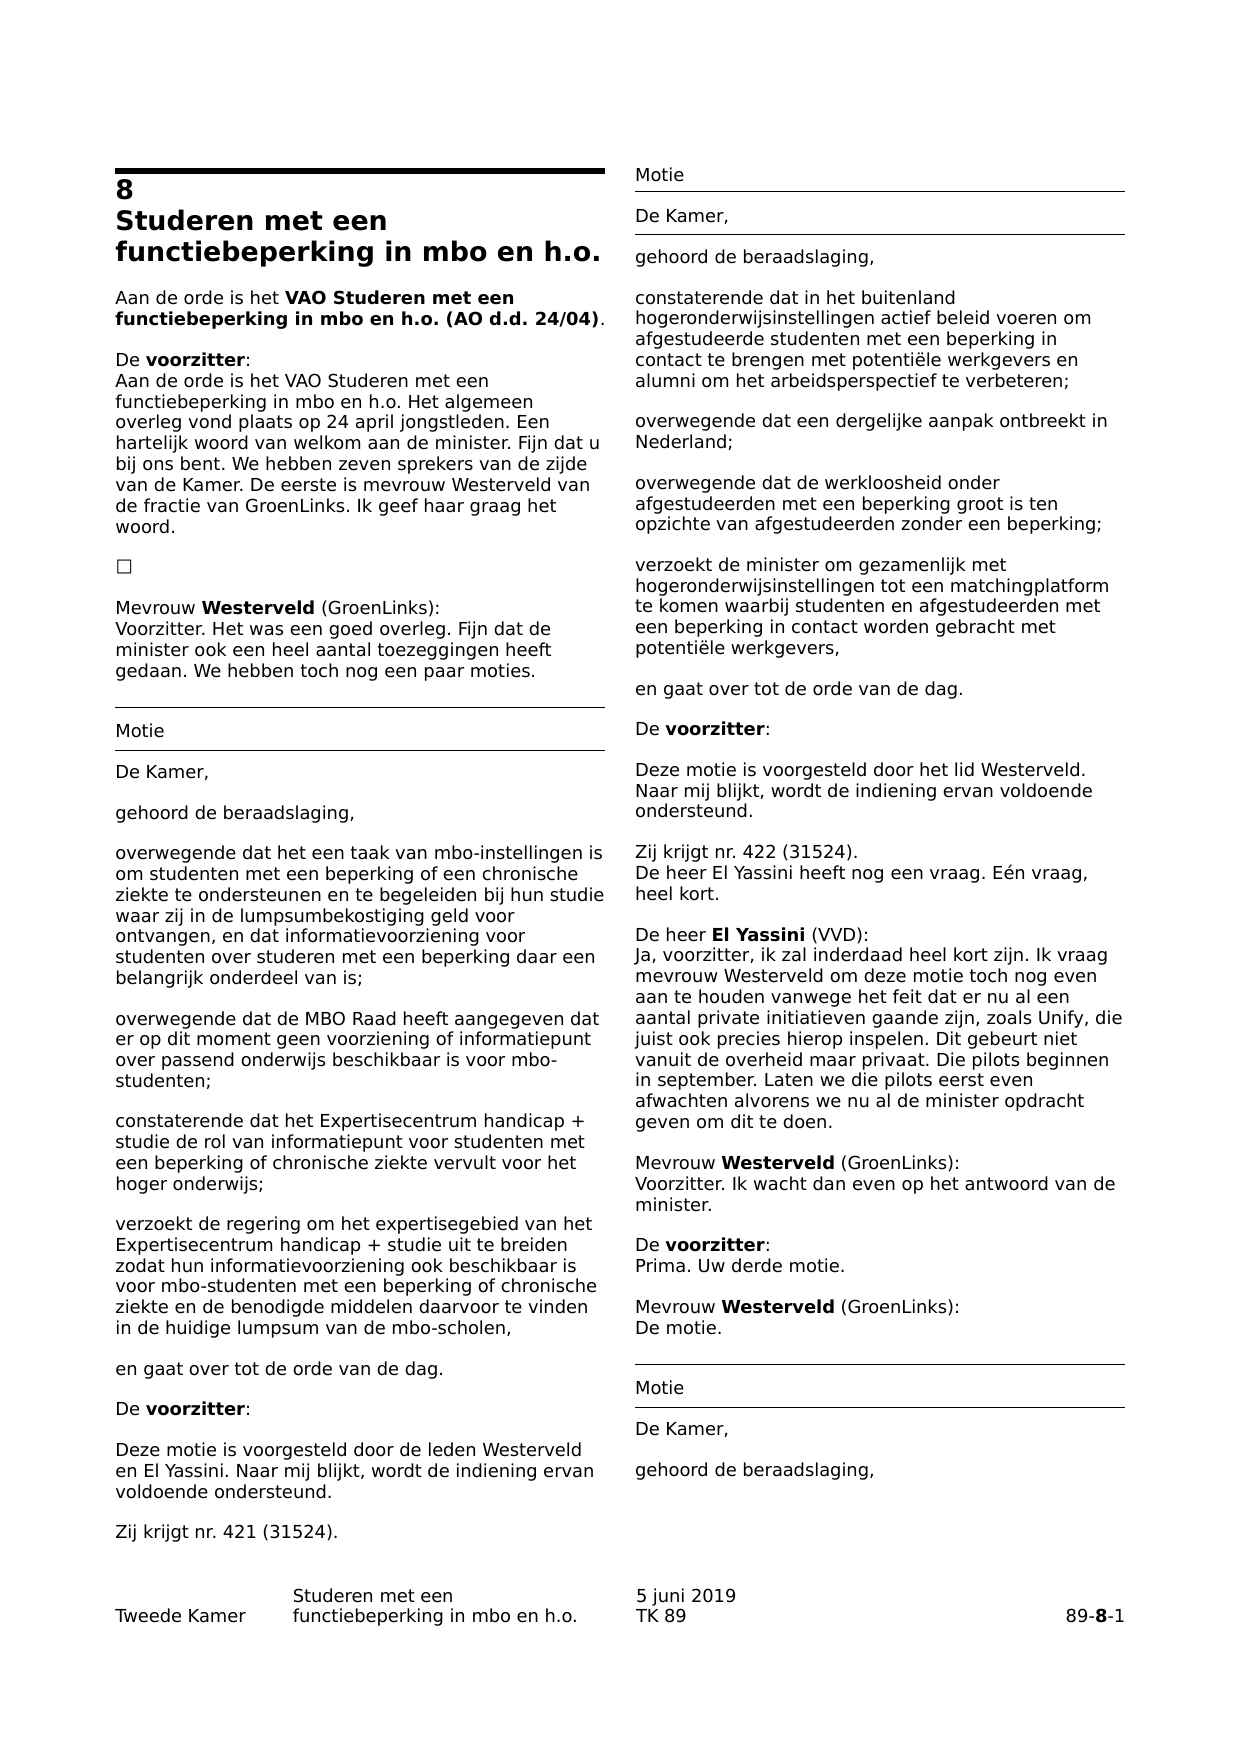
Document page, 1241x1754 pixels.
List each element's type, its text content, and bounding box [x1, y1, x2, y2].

text Motie [115, 721, 605, 742]
text De motie. [635, 1317, 1125, 1338]
text overwegende dat het een taak van mbo-instellingen is om studenten met een beperking of een chronische ziekte te ondersteunen en te begeleiden bij hun studie waar zij in de lumpsumbekostiging geld voor ontvangen, en dat informatievoorziening voor studenten over studeren met een beperking daar een belangrijk onderdeel van is; [115, 843, 605, 988]
text Deze motie is voorgesteld door het lid Westerveld. Naar mij blijkt, wordt de indiening ervan voldoende ondersteund. [635, 760, 1125, 822]
text De voorzitter: [635, 719, 1125, 740]
text Mevrouw Westerveld (GroenLinks): [115, 598, 605, 619]
text Mevrouw Westerveld (GroenLinks): [635, 1297, 1125, 1317]
text overwegende dat de werkloosheid onder afgestudeerden met een beperking groot is ten opzichte van afgestudeerden zonder een beperking; [635, 473, 1125, 535]
title 8 Studeren met een functiebeperking in mbo en h.o. [115, 174, 605, 268]
text overwegende dat een dergelijke aanpak ontbreekt in Nederland; [635, 411, 1125, 453]
text De Kamer, [635, 206, 1125, 227]
text Ja, voorzitter, ik zal inderdaad heel kort zijn. Ik vraag mevrouw Westerveld om deze motie toch nog even aan te houden vanwege het feit dat er nu al een aantal private initiatieven gaande zijn, zoals Unify, die juist ook precies hierop inspelen. Dit gebeurt niet vanuit de overheid maar privaat. Die pilots beginnen in september. Laten we die pilots eerst even afwachten alvorens we nu al de minister opdracht geven om dit te doen. [635, 945, 1125, 1133]
text overwegende dat de MBO Raad heeft aangegeven dat er op dit moment geen voorziening of informatiepunt over passend onderwijs beschikbaar is voor mbo-studenten; [115, 1008, 605, 1091]
text gehoord de beraadslaging, [115, 802, 605, 823]
text De Kamer, [635, 1419, 1125, 1439]
text constaterende dat in het buitenland hogeronderwijsinstellingen actief beleid voeren om afgestudeerde studenten met een beperking in contact te brengen met potentiële werkgevers en alumni om het arbeidsperspectief te verbeteren; [635, 287, 1125, 391]
text De voorzitter: [635, 1235, 1125, 1256]
text gehoord de beraadslaging, [635, 247, 1125, 267]
text De heer El Yassini heeft nog een vraag. Eén vraag, heel kort. [635, 863, 1125, 904]
text constaterende dat het Expertisecentrum handicap + studie de rol van informatiepunt voor studenten met een beperking of chronische ziekte vervult voor het hoger onderwijs; [115, 1111, 605, 1194]
text De voorzitter: [115, 1399, 605, 1420]
text Voorzitter. Het was een goed overleg. Fijn dat de minister ook een heel aantal toezeggingen heeft gedaan. We hebben toch nog een paar moties. [115, 619, 605, 681]
text ⬜ [115, 557, 605, 578]
text Prima. Uw derde motie. [635, 1256, 1125, 1277]
text Voorzitter. Ik wacht dan even op het antwoord van de minister. [635, 1173, 1125, 1215]
text De Kamer, [115, 762, 605, 782]
text Deze motie is voorgesteld door de leden Westerveld en El Yassini. Naar mij blijkt, wordt de indiening ervan voldoende ondersteund. [115, 1440, 605, 1502]
text Aan de orde is het VAO Studeren met een functiebeperking in mbo en h.o. (AO d.d. 24/04). [115, 288, 605, 330]
text gehoord de beraadslaging, [635, 1459, 1125, 1480]
text verzoekt de regering om het expertisegebied van het Expertisecentrum handicap + studie uit te breiden zodat hun informatievoorziening ook beschikbaar is voor mbo-studenten met een beperking of chronische ziekte en de benodigde middelen daarvoor te vinden in de huidige lumpsum van de mbo-scholen, [115, 1214, 605, 1338]
text Mevrouw Westerveld (GroenLinks): [635, 1153, 1125, 1173]
text en gaat over tot de orde van de dag. [115, 1358, 605, 1379]
text verzoekt de minister om gezamenlijk met hogeronderwijsinstellingen tot een matchingplatform te komen waarbij studenten en afgestudeerden met een beperking in contact worden gebracht met potentiële werkgevers, [635, 555, 1125, 658]
text Zij krijgt nr. 422 (31524). [635, 842, 1125, 863]
text Aan de orde is het VAO Studeren met een functiebeperking in mbo en h.o. Het algemeen overleg vond plaats op 24 april jongstleden. Een hartelijk woord van welkom aan de minister. Fijn dat u bij ons bent. We hebben zeven sprekers van de zijde van de Kamer. De eerste is mevrouw Westerveld van de fractie van GroenLinks. Ik geef haar graag het woord. [115, 371, 605, 537]
text Zij krijgt nr. 421 (31524). [115, 1522, 605, 1543]
text Motie [635, 165, 1125, 186]
text en gaat over tot de orde van de dag. [635, 678, 1125, 699]
text De heer El Yassini (VVD): [635, 924, 1125, 945]
text De voorzitter: [115, 350, 605, 371]
text Motie [635, 1378, 1125, 1399]
